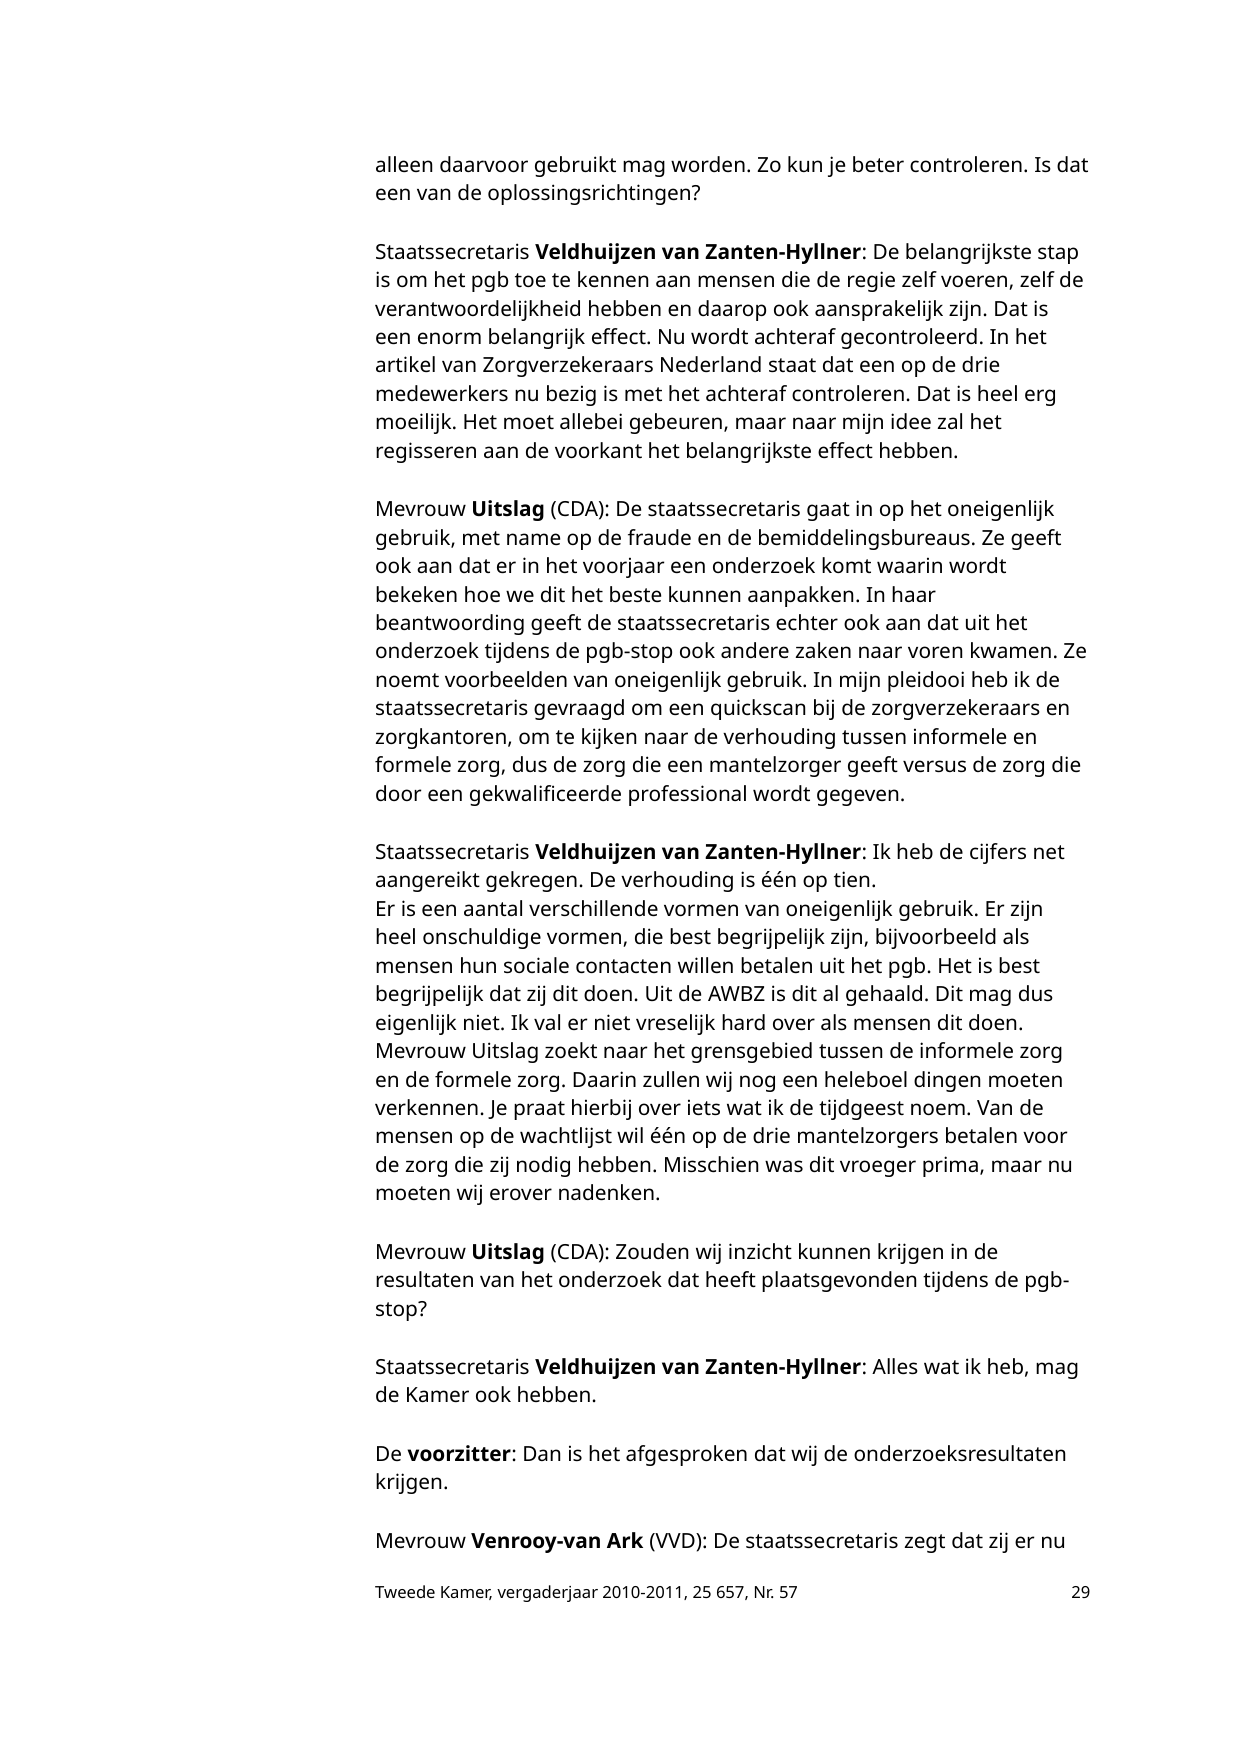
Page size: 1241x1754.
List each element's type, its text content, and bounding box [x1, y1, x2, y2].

text Mevrouw Uitslag (CDA): De staatssecretaris gaat in op het oneigenlijk gebruik, met name op de fraude en de bemiddelingsbureaus. Ze geeft ook aan dat er in het voorjaar een onderzoek komt waarin wordt bekeken hoe we dit het beste kunnen aanpakken. In haar beantwoording geeft de staatssecretaris echter ook aan dat uit het onderzoek tijdens de pgb-stop ook andere zaken naar voren kwamen. Ze noemt voorbeelden van oneigenlijk gebruik. In mijn pleidooi heb ik de staatssecretaris gevraagd om een quickscan bij de zorgverzekeraars en zorgkantoren, om te kijken naar de verhouding tussen informele en formele zorg, dus de zorg die een mantelzorger geeft versus de zorg die door een gekwalificeerde professional wordt gegeven. [375, 494, 1090, 807]
text Staatssecretaris Veldhuijzen van Zanten-Hyllner: Ik heb de cijfers net aangereikt gekregen. De verhouding is één op tien. [375, 837, 1090, 894]
text Mevrouw Venrooy-van Ark (VVD): De staatssecretaris zegt dat zij er nu [375, 1526, 1090, 1554]
text alleen daarvoor gebruikt mag worden. Zo kun je beter controleren. Is dat een van de oplossingsrichtingen? [375, 150, 1090, 207]
text Staatssecretaris Veldhuijzen van Zanten-Hyllner: Alles wat ik heb, mag de Kamer ook hebben. [375, 1352, 1090, 1409]
text De voorzitter: Dan is het afgesproken dat wij de onderzoeksresultaten krijgen. [375, 1439, 1090, 1496]
text Mevrouw Uitslag (CDA): Zouden wij inzicht kunnen krijgen in de resultaten van het onderzoek dat heeft plaatsgevonden tijdens de pgb-stop? [375, 1237, 1090, 1322]
text Staatssecretaris Veldhuijzen van Zanten-Hyllner: De belangrijkste stap is om het pgb toe te kennen aan mensen die de regie zelf voeren, zelf de verantwoordelijkheid hebben en daarop ook aansprakelijk zijn. Dat is een enorm belangrijk effect. Nu wordt achteraf gecontroleerd. In het artikel van Zorgverzekeraars Nederland staat dat een op de drie medewerkers nu bezig is met het achteraf controleren. Dat is heel erg moeilijk. Het moet allebei gebeuren, maar naar mijn idee zal het regisseren aan de voorkant het belangrijkste effect hebben. [375, 237, 1090, 464]
text Er is een aantal verschillende vormen van oneigenlijk gebruik. Er zijn heel onschuldige vormen, die best begrijpelijk zijn, bijvoorbeeld als mensen hun sociale contacten willen betalen uit het pgb. Het is best begrijpelijk dat zij dit doen. Uit de AWBZ is dit al gehaald. Dit mag dus eigenlijk niet. Ik val er niet vreselijk hard over als mensen dit doen. Mevrouw Uitslag zoekt naar het grensgebied tussen de informele zorg en de formele zorg. Daarin zullen wij nog een heleboel dingen moeten verkennen. Je praat hierbij over iets wat ik de tijdgeest noem. Van de mensen op de wachtlijst wil één op de drie mantelzorgers betalen voor de zorg die zij nodig hebben. Misschien was dit vroeger prima, maar nu moeten wij erover nadenken. [375, 894, 1090, 1207]
